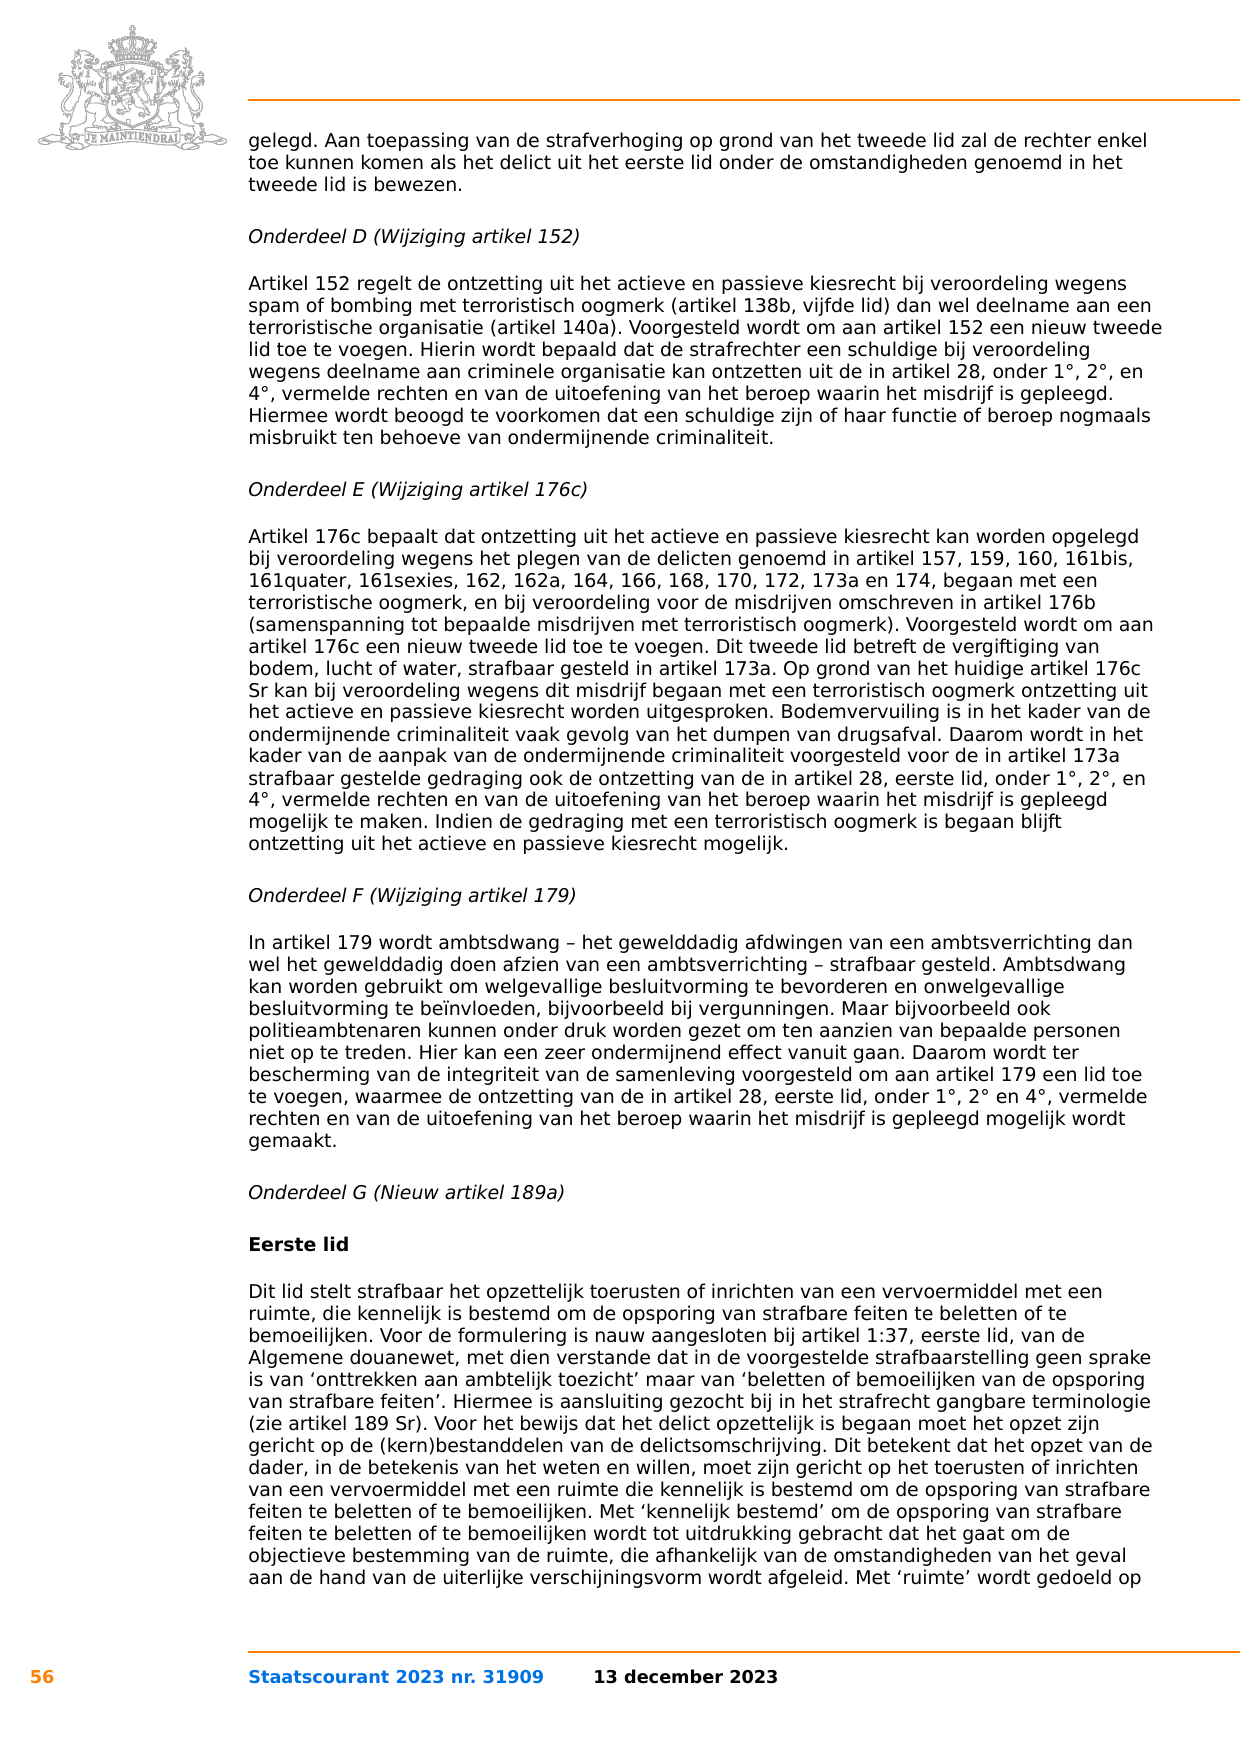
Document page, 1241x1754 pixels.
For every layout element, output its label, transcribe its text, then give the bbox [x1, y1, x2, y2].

picture [38, 25, 227, 150]
text Artikel 176c bepaalt dat ontzetting uit het actieve en passieve kiesrecht kan worden opgelegd bij veroordeling wegens het plegen van de delicten genoemd in artikel 157, 159, 160, 161bis, 161quater, 161sexies, 162, 162a, 164, 166, 168, 170, 172, 173a en 174, begaan met een terroristische oogmerk, en bij veroordeling voor de misdrijven omschreven in artikel 176b (samenspanning tot bepaalde misdrijven met terroristisch oogmerk). Voorgesteld wordt om aan artikel 176c een nieuw tweede lid toe te voegen. Dit tweede lid betreft de vergiftiging van bodem, lucht of water, strafbaar gesteld in artikel 173a. Op grond van het huidige artikel 176c Sr kan bij veroordeling wegens dit misdrijf begaan met een terroristisch oogmerk ontzetting uit het actieve en passieve kiesrecht worden uitgesproken. Bodemvervuiling is in het kader van de ondermijnende criminaliteit vaak gevolg van het dumpen van drugsafval. Daarom wordt in het kader van de aanpak van de ondermijnende criminaliteit voorgesteld voor de in artikel 173a strafbaar gestelde gedraging ook de ontzetting van de in artikel 28, eerste lid, onder 1°, 2°, en 4°, vermelde rechten en van de uitoefening van het beroep waarin het misdrijf is gepleegd mogelijk te maken. Indien de gedraging met een terroristisch oogmerk is begaan blijft ontzetting uit het actieve en passieve kiesrecht mogelijk. [248, 526, 1163, 855]
subtitle Eerste lid [248, 1234, 1163, 1256]
text gelegd. Aan toepassing van de strafverhoging op grond van het tweede lid zal de rechter enkel toe kunnen komen als het delict uit het eerste lid onder de omstandigheden genoemd in het tweede lid is bewezen. [248, 130, 1163, 196]
subtitle Onderdeel G (Nieuw artikel 189a) [248, 1182, 1163, 1204]
subtitle Onderdeel F (Wijziging artikel 179) [248, 885, 1163, 907]
text Artikel 152 regelt de ontzetting uit het actieve en passieve kiesrecht bij veroordeling wegens spam of bombing met terroristisch oogmerk (artikel 138b, vijfde lid) dan wel deelname aan een terroristische organisatie (artikel 140a). Voorgesteld wordt om aan artikel 152 een nieuw tweede lid toe te voegen. Hierin wordt bepaald dat de strafrechter een schuldige bij veroordeling wegens deelname aan criminele organisatie kan ontzetten uit de in artikel 28, onder 1°, 2°, en 4°, vermelde rechten en van de uitoefening van het beroep waarin het misdrijf is gepleegd. Hiermee wordt beoogd te voorkomen dat een schuldige zijn of haar functie of beroep nogmaals misbruikt ten behoeve van ondermijnende criminaliteit. [248, 273, 1163, 449]
text In artikel 179 wordt ambtsdwang – het gewelddadig afdwingen van een ambtsverrichting dan wel het gewelddadig doen afzien van een ambtsverrichting – strafbaar gesteld. Ambtsdwang kan worden gebruikt om welgevallige besluitvorming te bevorderen en onwelgevallige besluitvorming te beïnvloeden, bijvoorbeeld bij vergunningen. Maar bijvoorbeeld ook politieambtenaren kunnen onder druk worden gezet om ten aanzien van bepaalde personen niet op te treden. Hier kan een zeer ondermijnend effect vanuit gaan. Daarom wordt ter bescherming van de integriteit van de samenleving voorgesteld om aan artikel 179 een lid toe te voegen, waarmee de ontzetting van de in artikel 28, eerste lid, onder 1°, 2° en 4°, vermelde rechten en van de uitoefening van het beroep waarin het misdrijf is gepleegd mogelijk wordt gemaakt. [248, 932, 1163, 1152]
text Dit lid stelt strafbaar het opzettelijk toerusten of inrichten van een vervoermiddel met een ruimte, die kennelijk is bestemd om de opsporing van strafbare feiten te beletten of te bemoeilijken. Voor de formulering is nauw aangesloten bij artikel 1:37, eerste lid, van de Algemene douanewet, met dien verstande dat in de voorgestelde strafbaarstelling geen sprake is van ‘onttrekken aan ambtelijk toezicht’ maar van ‘beletten of bemoeilijken van de opsporing van strafbare feiten’. Hiermee is aansluiting gezocht bij in het strafrecht gangbare terminologie (zie artikel 189 Sr). Voor het bewijs dat het delict opzettelijk is begaan moet het opzet zijn gericht op de (kern)bestanddelen van de delictsomschrijving. Dit betekent dat het opzet van de dader, in de betekenis van het weten en willen, moet zijn gericht op het toerusten of inrichten van een vervoermiddel met een ruimte die kennelijk is bestemd om de opsporing van strafbare feiten te beletten of te bemoeilijken. Met ‘kennelijk bestemd’ om de opsporing van strafbare feiten te beletten of te bemoeilijken wordt tot uitdrukking gebracht dat het gaat om de objectieve bestemming van de ruimte, die afhankelijk van de omstandigheden van het geval aan de hand van de uiterlijke verschijningsvorm wordt afgeleid. Met ‘ruimte’ wordt gedoeld op [248, 1281, 1163, 1589]
subtitle Onderdeel D (Wijziging artikel 152) [248, 226, 1163, 248]
subtitle Onderdeel E (Wijziging artikel 176c) [248, 479, 1163, 501]
